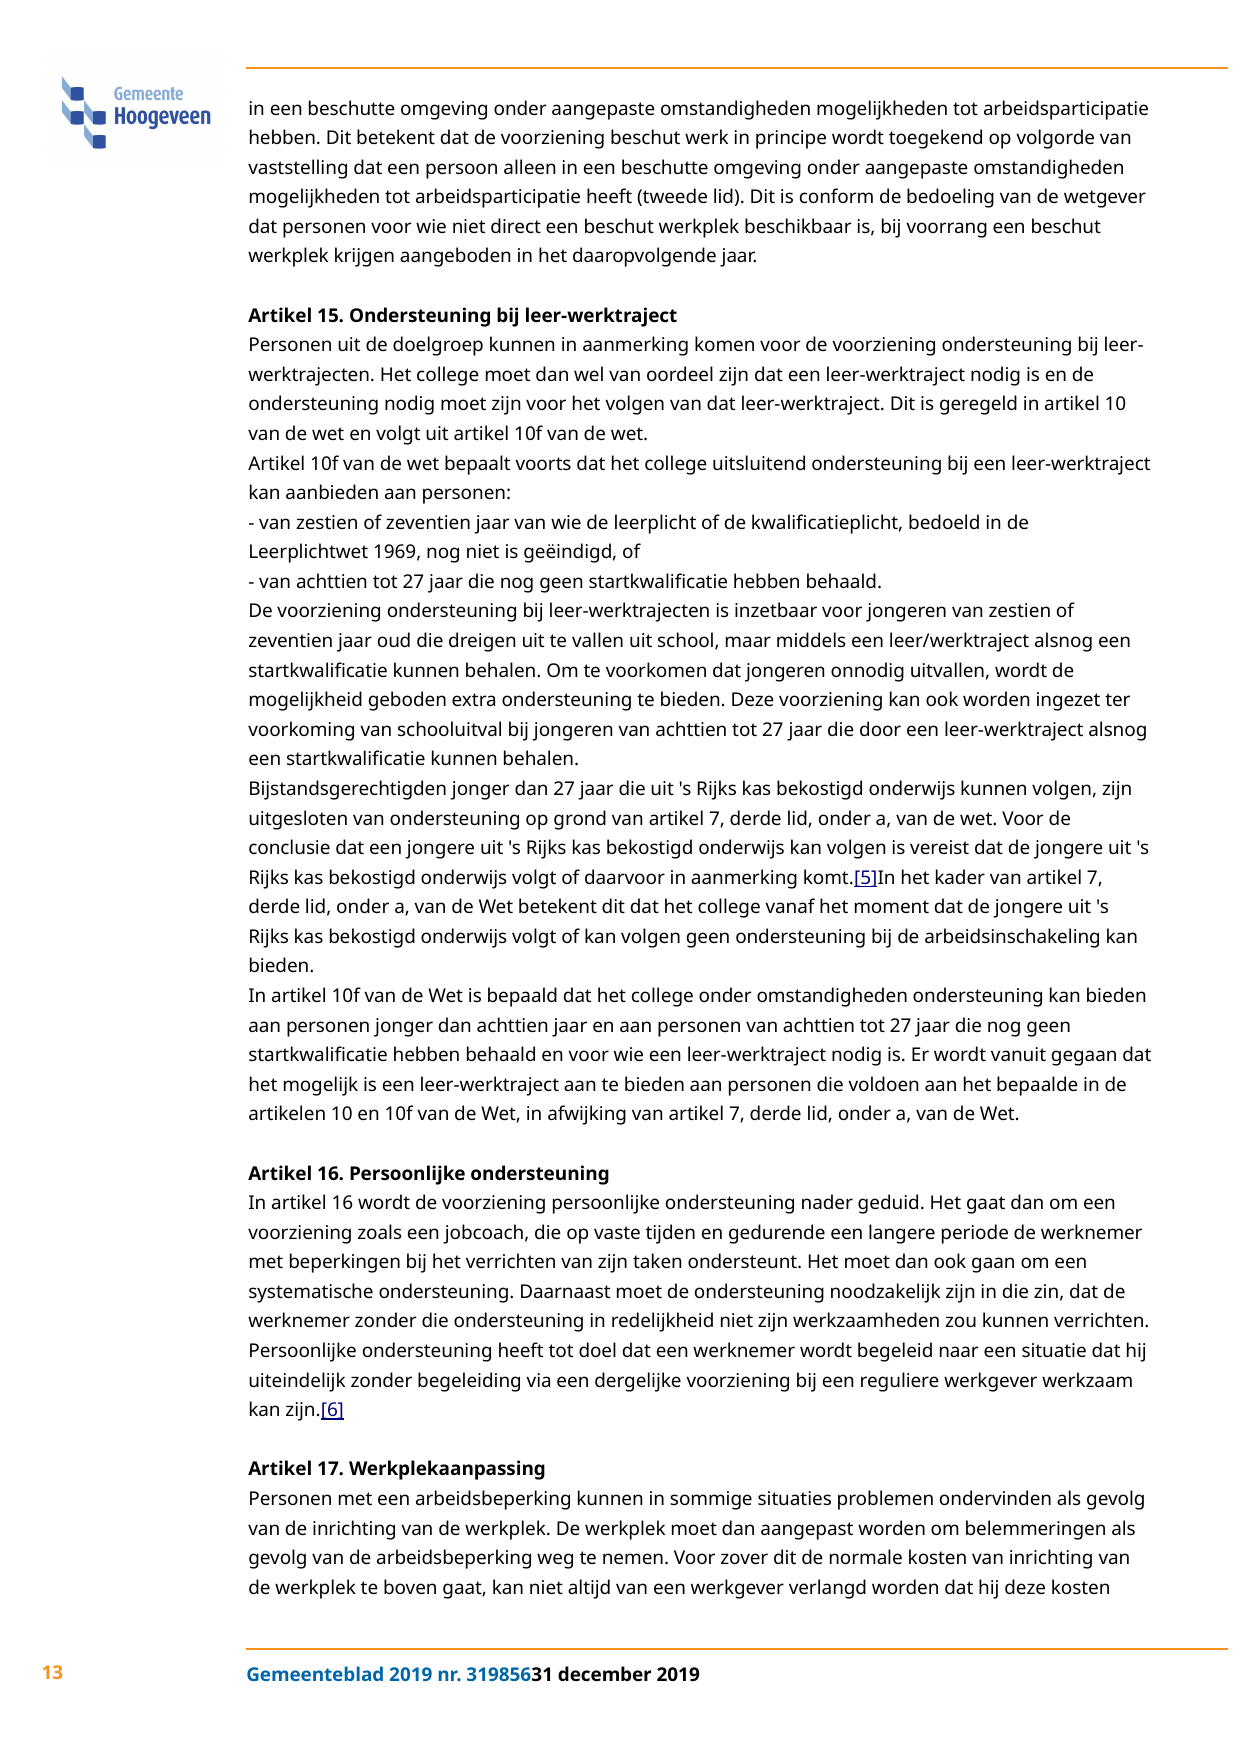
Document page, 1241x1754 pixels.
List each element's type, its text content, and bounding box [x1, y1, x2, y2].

text Artikel 16. Persoonlijke ondersteuning [248, 1160, 1152, 1186]
text Artikel 10f van de wet bepaalt voorts dat het college uitsluitend ondersteuning bij een leer-werktraject kan aanbieden aan personen: [248, 450, 1152, 505]
text Leerplichtwet 1969, nog niet is geëindigd, of [248, 538, 1152, 564]
text - van achttien tot 27 jaar die nog geen startkwalificatie hebben behaald. [248, 568, 1152, 594]
text - van zestien of zeventien jaar van wie de leerplicht of de kwalificatieplicht, bedoeld in de [248, 509, 1152, 535]
text In artikel 16 wordt de voorziening persoonlijke ondersteuning nader geduid. Het gaat dan om een voorziening zoals een jobcoach, die op vaste tijden en gedurende een langere periode de werknemer met beperkingen bij het verrichten van zijn taken ondersteunt. Het moet dan ook gaan om een systematische ondersteuning. Daarnaast moet de ondersteuning noodzakelijk zijn in die zin, dat de werknemer zonder die ondersteuning in redelijkheid niet zijn werkzaamheden zou kunnen verrichten. Persoonlijke ondersteuning heeft tot doel dat een werknemer wordt begeleid naar een situatie dat hij uiteindelijk zonder begeleiding via een dergelijke voorziening bij een reguliere werkgever werkzaam kan zijn.[6] [248, 1189, 1152, 1422]
text Artikel 17. Werkplekaanpassing [248, 1456, 1152, 1481]
text Personen uit de doelgroep kunnen in aanmerking komen voor de voorziening ondersteuning bij leer-werktrajecten. Het college moet dan wel van oordeel zijn dat een leer-werktraject nodig is en de ondersteuning nodig moet zijn voor het volgen van dat leer-werktraject. Dit is geregeld in artikel 10 van de wet en volgt uit artikel 10f van de wet. [248, 331, 1152, 446]
text In artikel 10f van de Wet is bepaald dat het college onder omstandigheden ondersteuning kan bieden aan personen jonger dan achttien jaar en aan personen van achttien tot 27 jaar die nog geen startkwalificatie hebben behaald en voor wie een leer-werktraject nodig is. Er wordt vanuit gegaan dat het mogelijk is een leer-werktraject aan te bieden aan personen die voldoen aan het bepaalde in de artikelen 10 en 10f van de Wet, in afwijking van artikel 7, derde lid, onder a, van de Wet. [248, 982, 1152, 1126]
text Bijstandsgerechtigden jonger dan 27 jaar die uit 's Rijks kas bekostigd onderwijs kunnen volgen, zijn uitgesloten van ondersteuning op grond van artikel 7, derde lid, onder a, van de wet. Voor de conclusie dat een jongere uit 's Rijks kas bekostigd onderwijs kan volgen is vereist dat de jongere uit 's Rijks kas bekostigd onderwijs volgt of daarvoor in aanmerking komt.[5]In het kader van artikel 7, derde lid, onder a, van de Wet betekent dit dat het college vanaf het moment dat de jongere uit 's Rijks kas bekostigd onderwijs volgt of kan volgen geen ondersteuning bij de arbeidsinschakeling kan bieden. [248, 775, 1152, 978]
text De voorziening ondersteuning bij leer-werktrajecten is inzetbaar voor jongeren van zestien of zeventien jaar oud die dreigen uit te vallen uit school, maar middels een leer/werktraject alsnog een startkwalificatie kunnen behalen. Om te voorkomen dat jongeren onnodig uitvallen, wordt de mogelijkheid geboden extra ondersteuning te bieden. Deze voorziening kan ook worden ingezet ter voorkoming van schooluitval bij jongeren van achttien tot 27 jaar die door een leer-werktraject alsnog een startkwalificatie kunnen behalen. [248, 598, 1152, 771]
picture [41, 47, 231, 172]
text Artikel 15. Ondersteuning bij leer-werktraject [248, 302, 1152, 328]
text in een beschutte omgeving onder aangepaste omstandigheden mogelijkheden tot arbeidsparticipatie hebben. Dit betekent dat de voorziening beschut werk in principe wordt toegekend op volgorde van vaststelling dat een persoon alleen in een beschutte omgeving onder aangepaste omstandigheden mogelijkheden tot arbeidsparticipatie heeft (tweede lid). Dit is conform de bedoeling van de wetgever dat personen voor wie niet direct een beschut werkplek beschikbaar is, bij voorrang een beschut werkplek krijgen aangeboden in het daaropvolgende jaar. [248, 95, 1152, 268]
text Personen met een arbeidsbeperking kunnen in sommige situaties problemen ondervinden als gevolg van de inrichting van de werkplek. De werkplek moet dan aangepast worden om belemmeringen als gevolg van de arbeidsbeperking weg te nemen. Voor zover dit de normale kosten van inrichting van de werkplek te boven gaat, kan niet altijd van een werkgever verlangd worden dat hij deze kosten [248, 1485, 1152, 1600]
